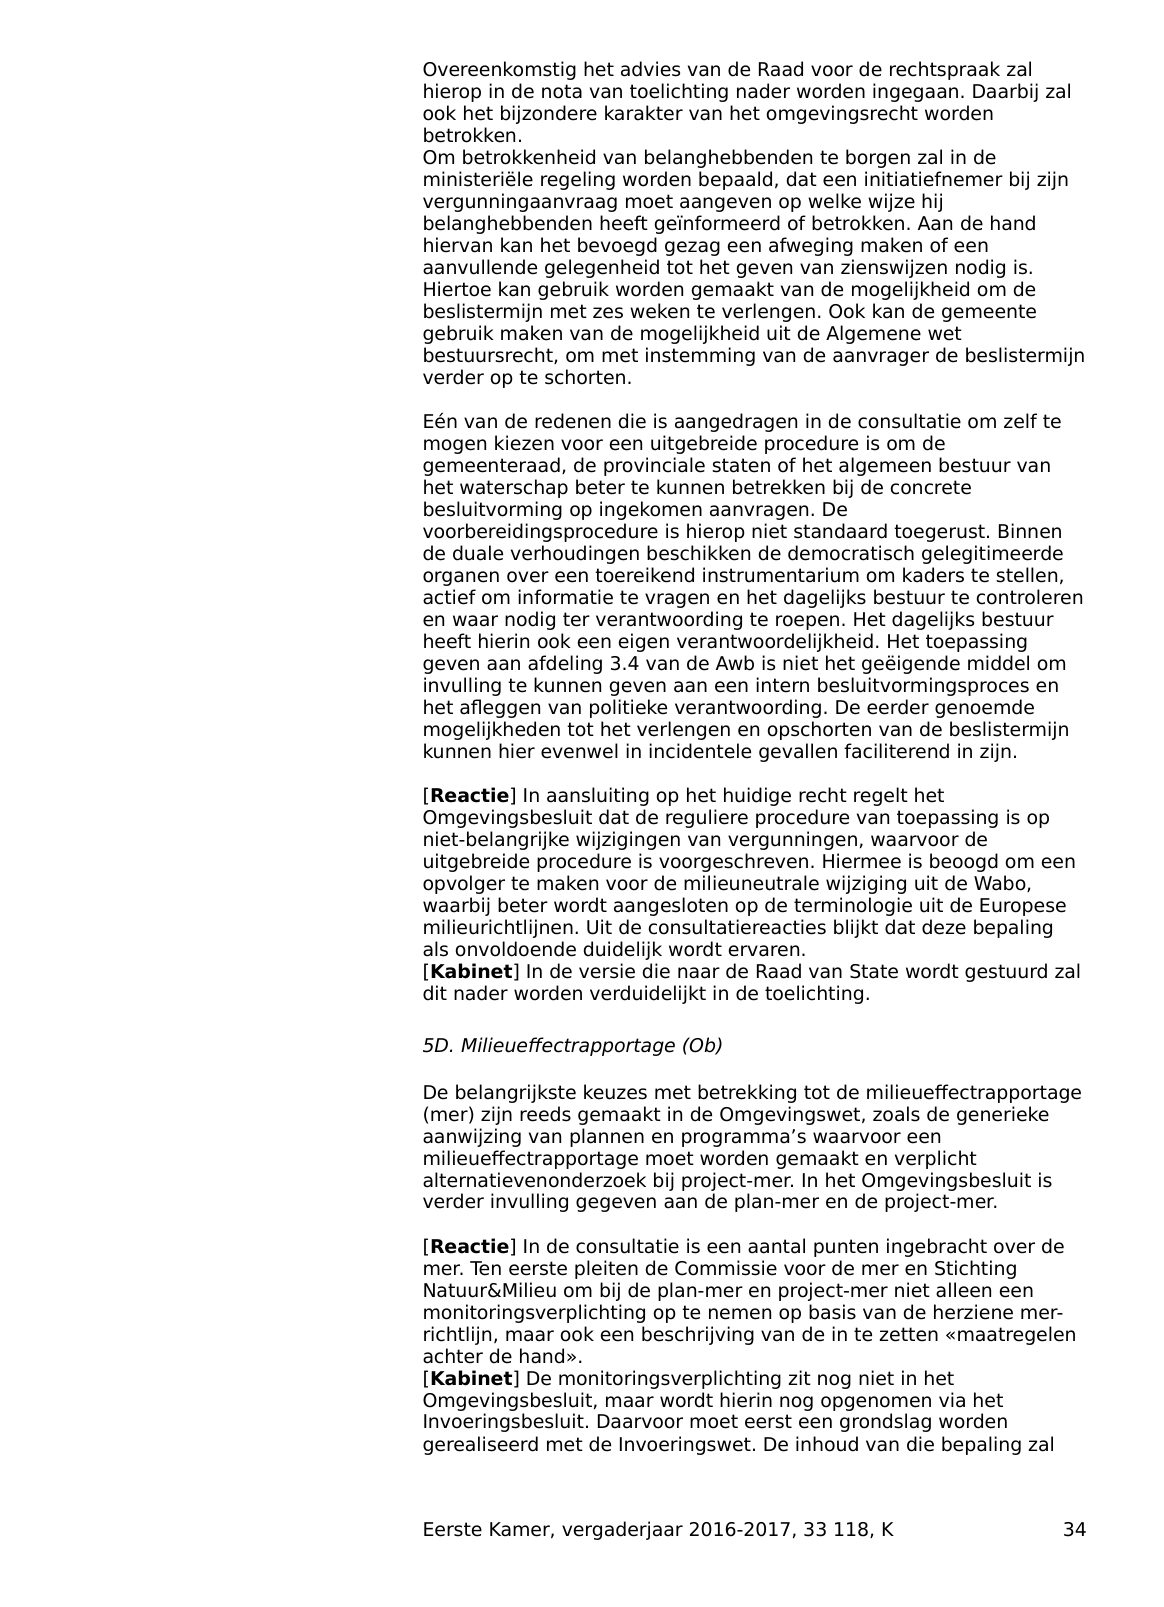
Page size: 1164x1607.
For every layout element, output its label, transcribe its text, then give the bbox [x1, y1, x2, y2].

text [Kabinet] De monitoringsverplichting zit nog niet in het Omgevingsbesluit, maar wordt hierin nog opgenomen via het Invoeringsbesluit. Daarvoor moet eerst een grondslag worden gerealiseerd met de Invoeringswet. De inhoud van die bepaling zal [422, 1367, 1087, 1455]
text Overeenkomstig het advies van de Raad voor de rechtspraak zal hierop in de nota van toelichting nader worden ingegaan. Daarbij zal ook het bijzondere karakter van het omgevingsrecht worden betrokken. [422, 59, 1087, 147]
subtitle 5D. Milieueffectrapportage (Ob) [422, 1034, 1087, 1057]
text [Reactie] In aansluiting op het huidige recht regelt het Omgevingsbesluit dat de reguliere procedure van toepassing is op niet-belangrijke wijzigingen van vergunningen, waarvoor de uitgebreide procedure is voorgeschreven. Hiermee is beoogd om een opvolger te maken voor de milieuneutrale wijziging uit de Wabo, waarbij beter wordt aangesloten op de terminologie uit de Europese milieurichtlijnen. Uit de consultatiereacties blijkt dat deze bepaling als onvoldoende duidelijk wordt ervaren. [422, 785, 1087, 961]
text De belangrijkste keuzes met betrekking tot de milieueffectrapportage (mer) zijn reeds gemaakt in de Omgevingswet, zoals de generieke aanwijzing van plannen en programma’s waarvoor een milieueffectrapportage moet worden gemaakt en verplicht alternatievenonderzoek bij project-mer. In het Omgevingsbesluit is verder invulling gegeven aan de plan-mer en de project-mer. [422, 1082, 1087, 1213]
text [Kabinet] In de versie die naar de Raad van State wordt gestuurd zal dit nader worden verduidelijkt in de toelichting. [422, 961, 1087, 1004]
text Eén van de redenen die is aangedragen in de consultatie om zelf te mogen kiezen voor een uitgebreide procedure is om de gemeenteraad, de provinciale staten of het algemeen bestuur van het waterschap beter te kunnen betrekken bij de concrete besluitvorming op ingekomen aanvragen. De voorbereidingsprocedure is hierop niet standaard toegerust. Binnen de duale verhoudingen beschikken de democratisch gelegitimeerde organen over een toereikend instrumentarium om kaders te stellen, actief om informatie te vragen en het dagelijks bestuur te controleren en waar nodig ter verantwoording te roepen. Het dagelijks bestuur heeft hierin ook een eigen verantwoordelijkheid. Het toepassing geven aan afdeling 3.4 van de Awb is niet het geëigende middel om invulling te kunnen geven aan een intern besluitvormingsproces en het afleggen van politieke verantwoording. De eerder genoemde mogelijkheden tot het verlengen en opschorten van de beslistermijn kunnen hier evenwel in incidentele gevallen faciliterend in zijn. [422, 411, 1087, 763]
text [Reactie] In de consultatie is een aantal punten ingebracht over de mer. Ten eerste pleiten de Commissie voor de mer en Stichting Natuur&Milieu om bij de plan-mer en project-mer niet alleen een monitoringsverplichting op te nemen op basis van de herziene mer-richtlijn, maar ook een beschrijving van de in te zetten «maatregelen achter de hand». [422, 1236, 1087, 1367]
text Om betrokkenheid van belanghebbenden te borgen zal in de ministeriële regeling worden bepaald, dat een initiatiefnemer bij zijn vergunningaanvraag moet aangeven op welke wijze hij belanghebbenden heeft geïnformeerd of betrokken. Aan de hand hiervan kan het bevoegd gezag een afweging maken of een aanvullende gelegenheid tot het geven van zienswijzen nodig is. Hiertoe kan gebruik worden gemaakt van de mogelijkheid om de beslistermijn met zes weken te verlengen. Ook kan de gemeente gebruik maken van de mogelijkheid uit de Algemene wet bestuursrecht, om met instemming van de aanvrager de beslistermijn verder op te schorten. [422, 147, 1087, 389]
